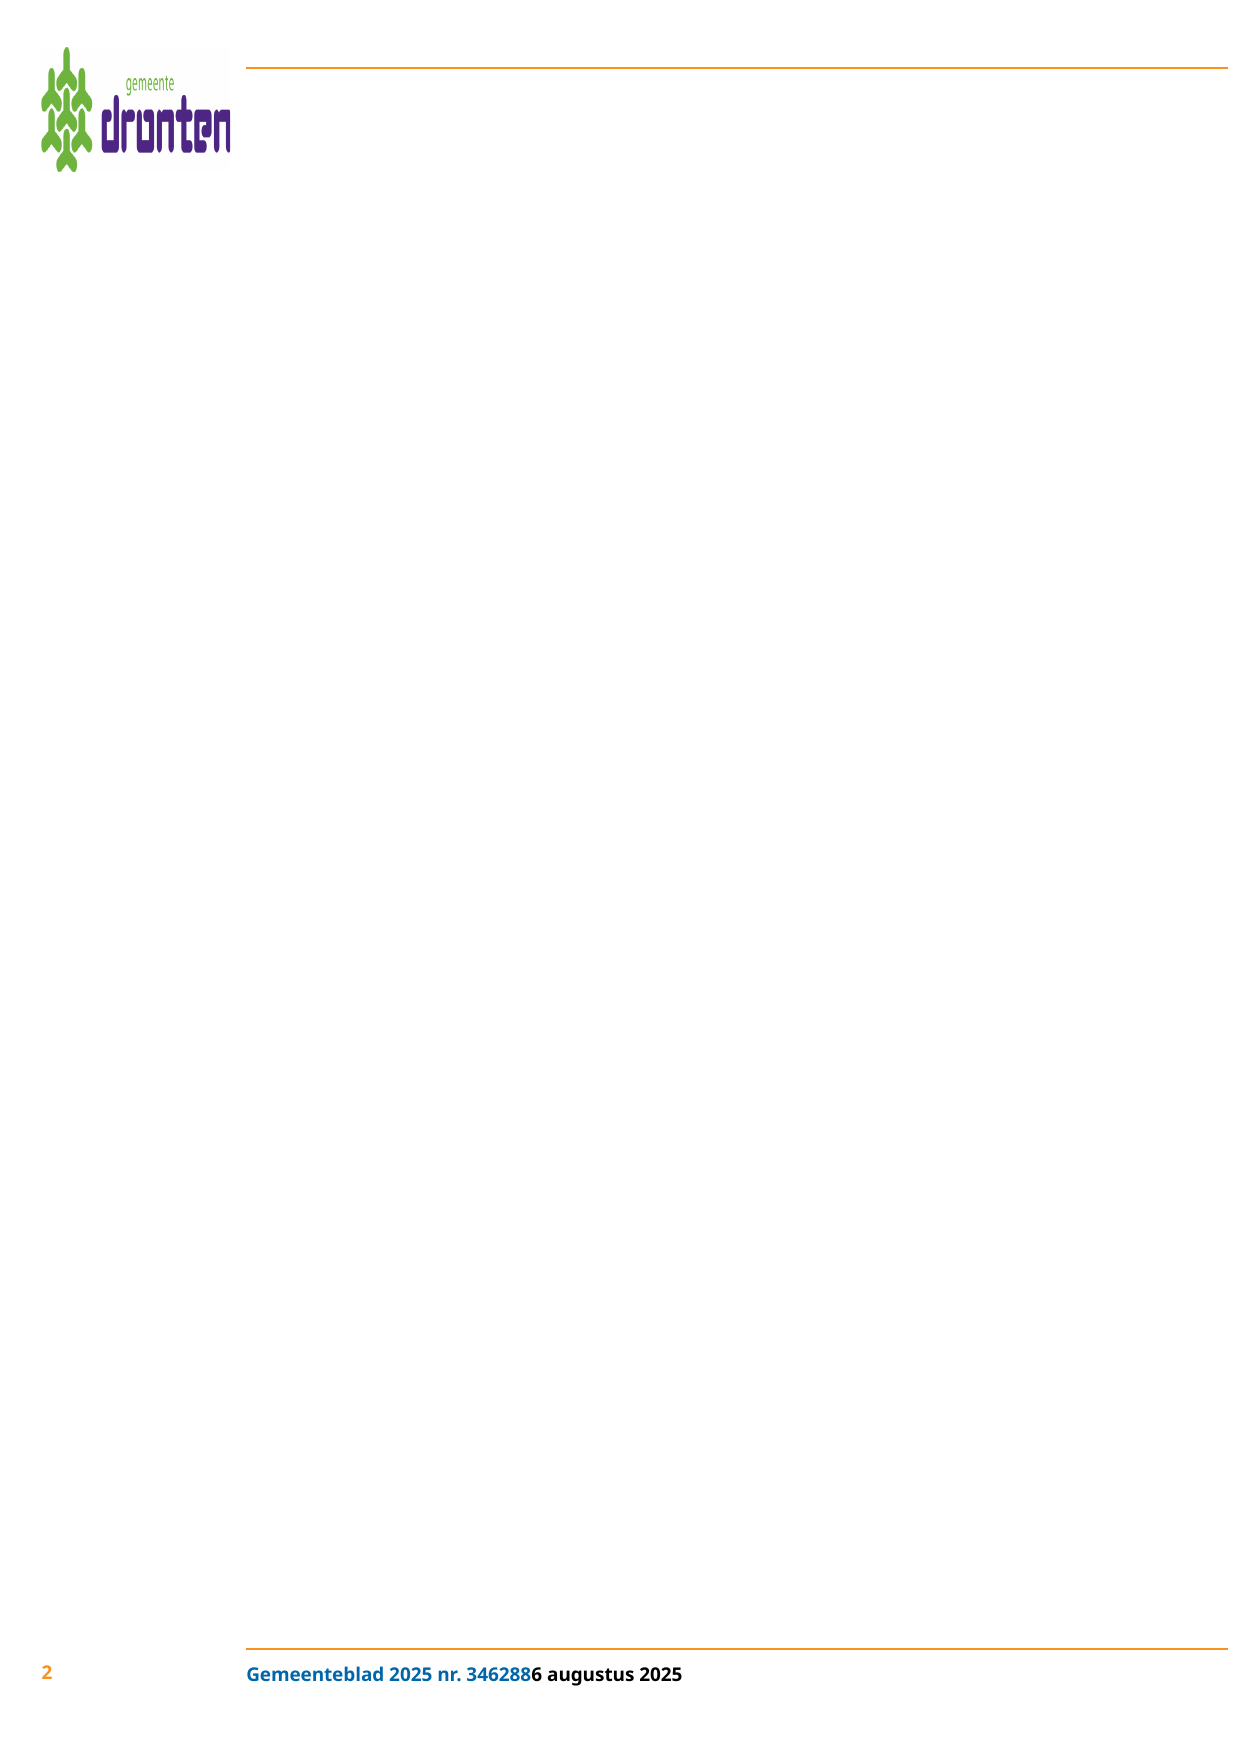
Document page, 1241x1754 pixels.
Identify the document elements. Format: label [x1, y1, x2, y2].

picture [41, 47, 231, 172]
